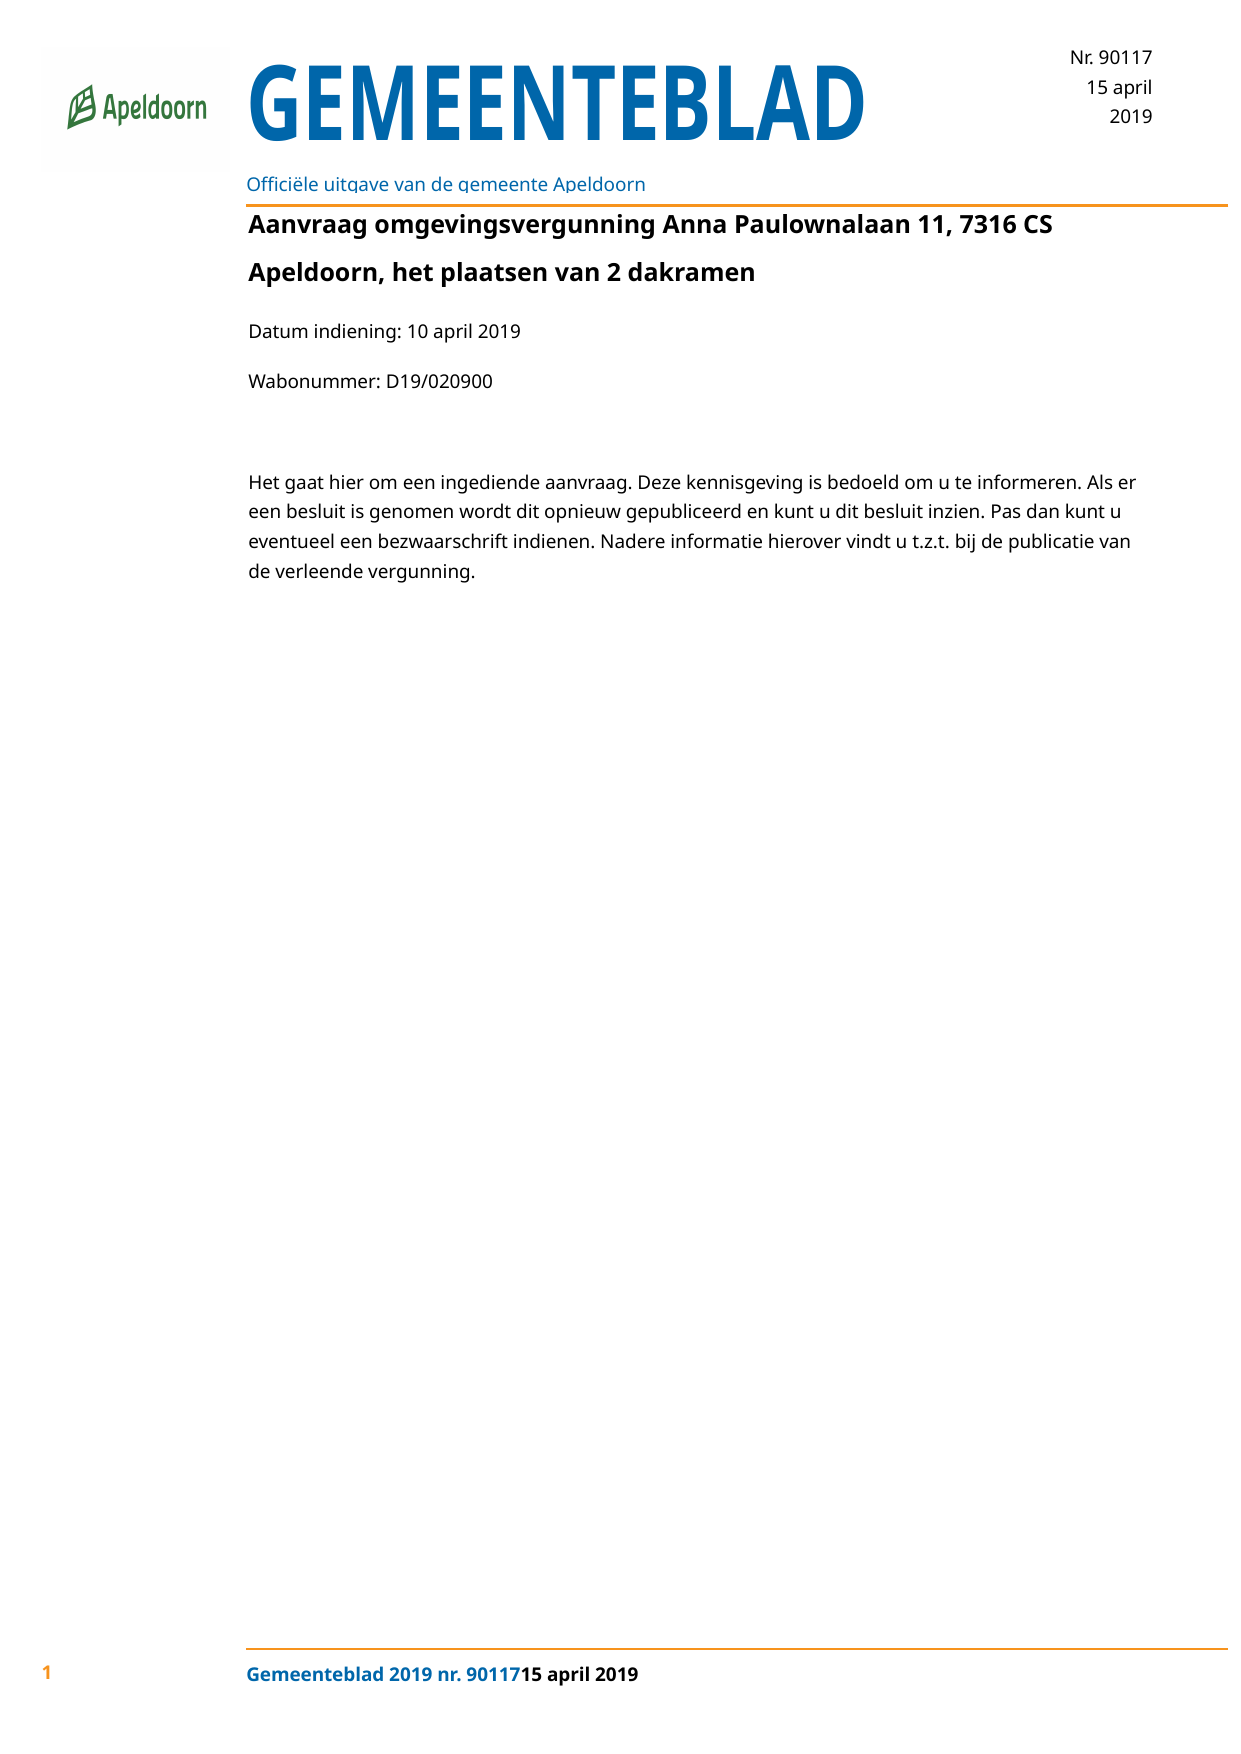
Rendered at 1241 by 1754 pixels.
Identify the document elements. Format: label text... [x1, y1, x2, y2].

text Wabonummer: D19/020900 [248, 368, 1152, 394]
text Aanvraag omgevingsvergunning Anna Paulownalaan 11, 7316 CS Apeldoorn, het plaatsen van 2 dakramen [248, 207, 1152, 288]
text Het gaat hier om een ingediende aanvraag. Deze kennisgeving is bedoeld om u te informeren. Als er een besluit is genomen wordt dit opnieuw gepubliceerd en kunt u dit besluit inzien. Pas dan kunt u eventueel een bezwaarschrift indienen. Nadere informatie hierover vindt u t.z.t. bij de publicatie van de verleende vergunning. [248, 469, 1152, 584]
text Datum indiening: 10 april 2019 [248, 318, 1152, 344]
picture [41, 47, 231, 172]
